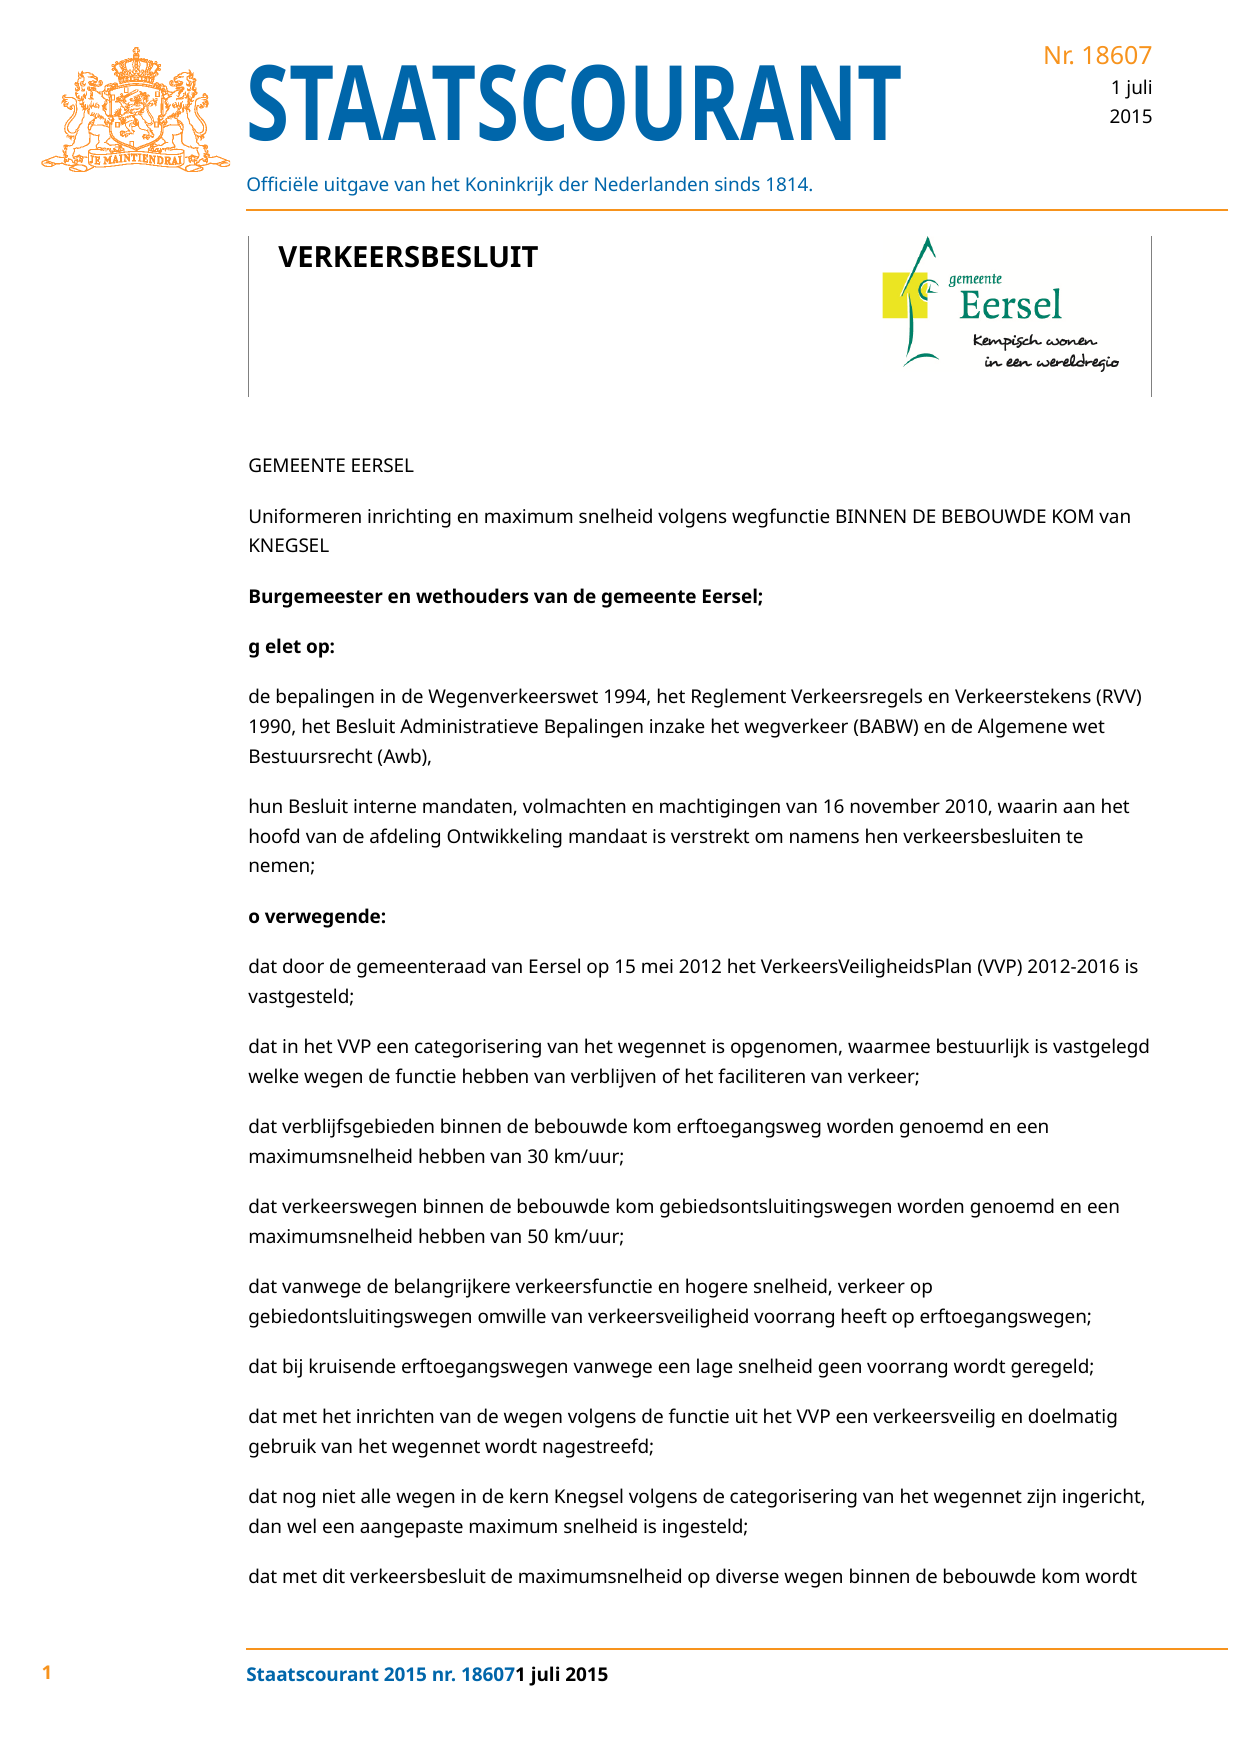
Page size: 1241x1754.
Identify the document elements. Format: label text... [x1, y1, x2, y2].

text hun Besluit interne mandaten, volmachten en machtigingen van 16 november 2010, waarin aan het hoofd van de afdeling Ontwikkeling mandaat is verstrekt om namens hen verkeersbesluiten te nemen; [248, 793, 1152, 878]
text dat vanwege de belangrijkere verkeersfunctie en hogere snelheid, verkeer op gebiedontsluitingswegen omwille van verkeersveiligheid voorrang heeft op erftoegangswegen; [248, 1273, 1152, 1328]
picture [882, 236, 1119, 372]
text dat verblijfsgebieden binnen de bebouwde kom erftoegangsweg worden genoemd en een maximumsnelheid hebben van 30 km/uur; [248, 1113, 1152, 1168]
text GEMEENTE EERSEL [248, 452, 1152, 478]
text Burgemeester en wethouders van de gemeente Eersel; [248, 583, 1152, 608]
text dat met dit verkeersbesluit de maximumsnelheid op diverse wegen binnen de bebouwde kom wordt [248, 1564, 1152, 1589]
text dat bij kruisende erftoegangswegen vanwege een lage snelheid geen voorrang wordt geregeld; [248, 1353, 1152, 1379]
text dat in het VVP een categorisering van het wegennet is opgenomen, waarmee bestuurlijk is vastgelegd welke wegen de functie hebben van verblijven of het faciliteren van verkeer; [248, 1033, 1152, 1088]
picture [41, 47, 231, 172]
text dat met het inrichten van de wegen volgens de functie uit het VVP een verkeersveilig en doelmatig gebruik van het wegennet wordt nagestreefd; [248, 1404, 1152, 1459]
text de bepalingen in de Wegenverkeerswet 1994, het Reglement Verkeersregels en Verkeerstekens (RVV) 1990, het Besluit Administratieve Bepalingen inzake het wegverkeer (BABW) en de Algemene wet Bestuursrecht (Awb), [248, 684, 1152, 768]
text o verwegende: [248, 903, 1152, 928]
text dat door de gemeenteraad van Eersel op 15 mei 2012 het VerkeersVeiligheidsPlan (VVP) 2012-2016 is vastgesteld; [248, 953, 1152, 1008]
text Uniformeren inrichting en maximum snelheid volgens wegfunctie BINNEN DE BEBOUWDE KOM van KNEGSEL [248, 503, 1152, 558]
text dat verkeerswegen binnen de bebouwde kom gebiedsontsluitingswegen worden genoemd en een maximumsnelheid hebben van 50 km/uur; [248, 1193, 1152, 1248]
text dat nog niet alle wegen in de kern Knegsel volgens de categorisering van het wegennet zijn ingericht, dan wel een aangepaste maximum snelheid is ingesteld; [248, 1484, 1152, 1539]
table_header VERKEERSBESLUIT [249, 236, 850, 397]
text g elet op: [248, 633, 1152, 659]
table_header [850, 236, 1151, 397]
